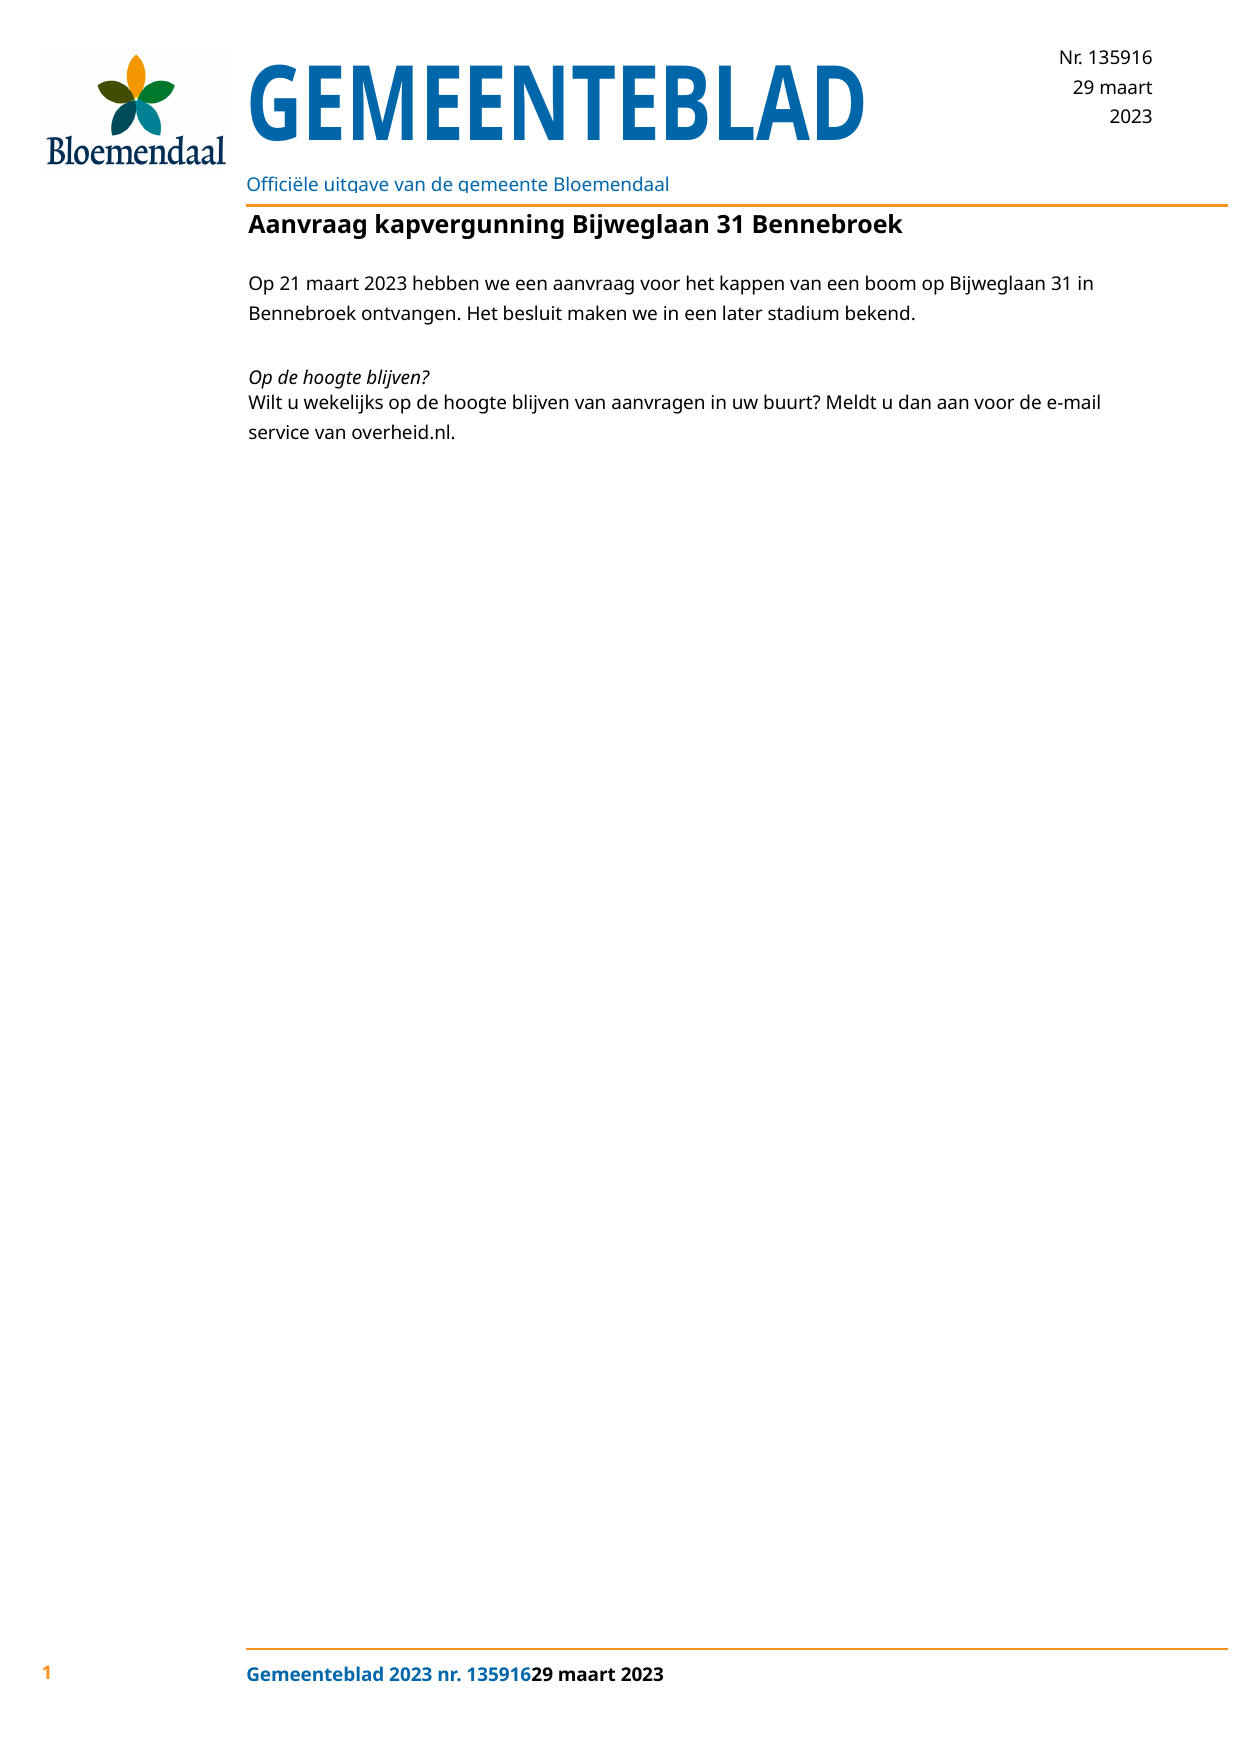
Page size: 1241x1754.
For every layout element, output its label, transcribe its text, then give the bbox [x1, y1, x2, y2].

text Op 21 maart 2023 hebben we een aanvraag voor het kappen van een boom op Bijweglaan 31 in Bennebroek ontvangen. Het besluit maken we in een later stadium bekend. [248, 270, 1152, 326]
text Wilt u wekelijks op de hoogte blijven van aanvragen in uw buurt? Meldt u dan aan voor de e-mail service van overheid.nl. [248, 389, 1152, 445]
text Aanvraag kapvergunning Bijweglaan 31 Bennebroek [248, 207, 1152, 241]
picture [41, 47, 231, 172]
text Op de hoogte blijven? [248, 364, 1152, 389]
